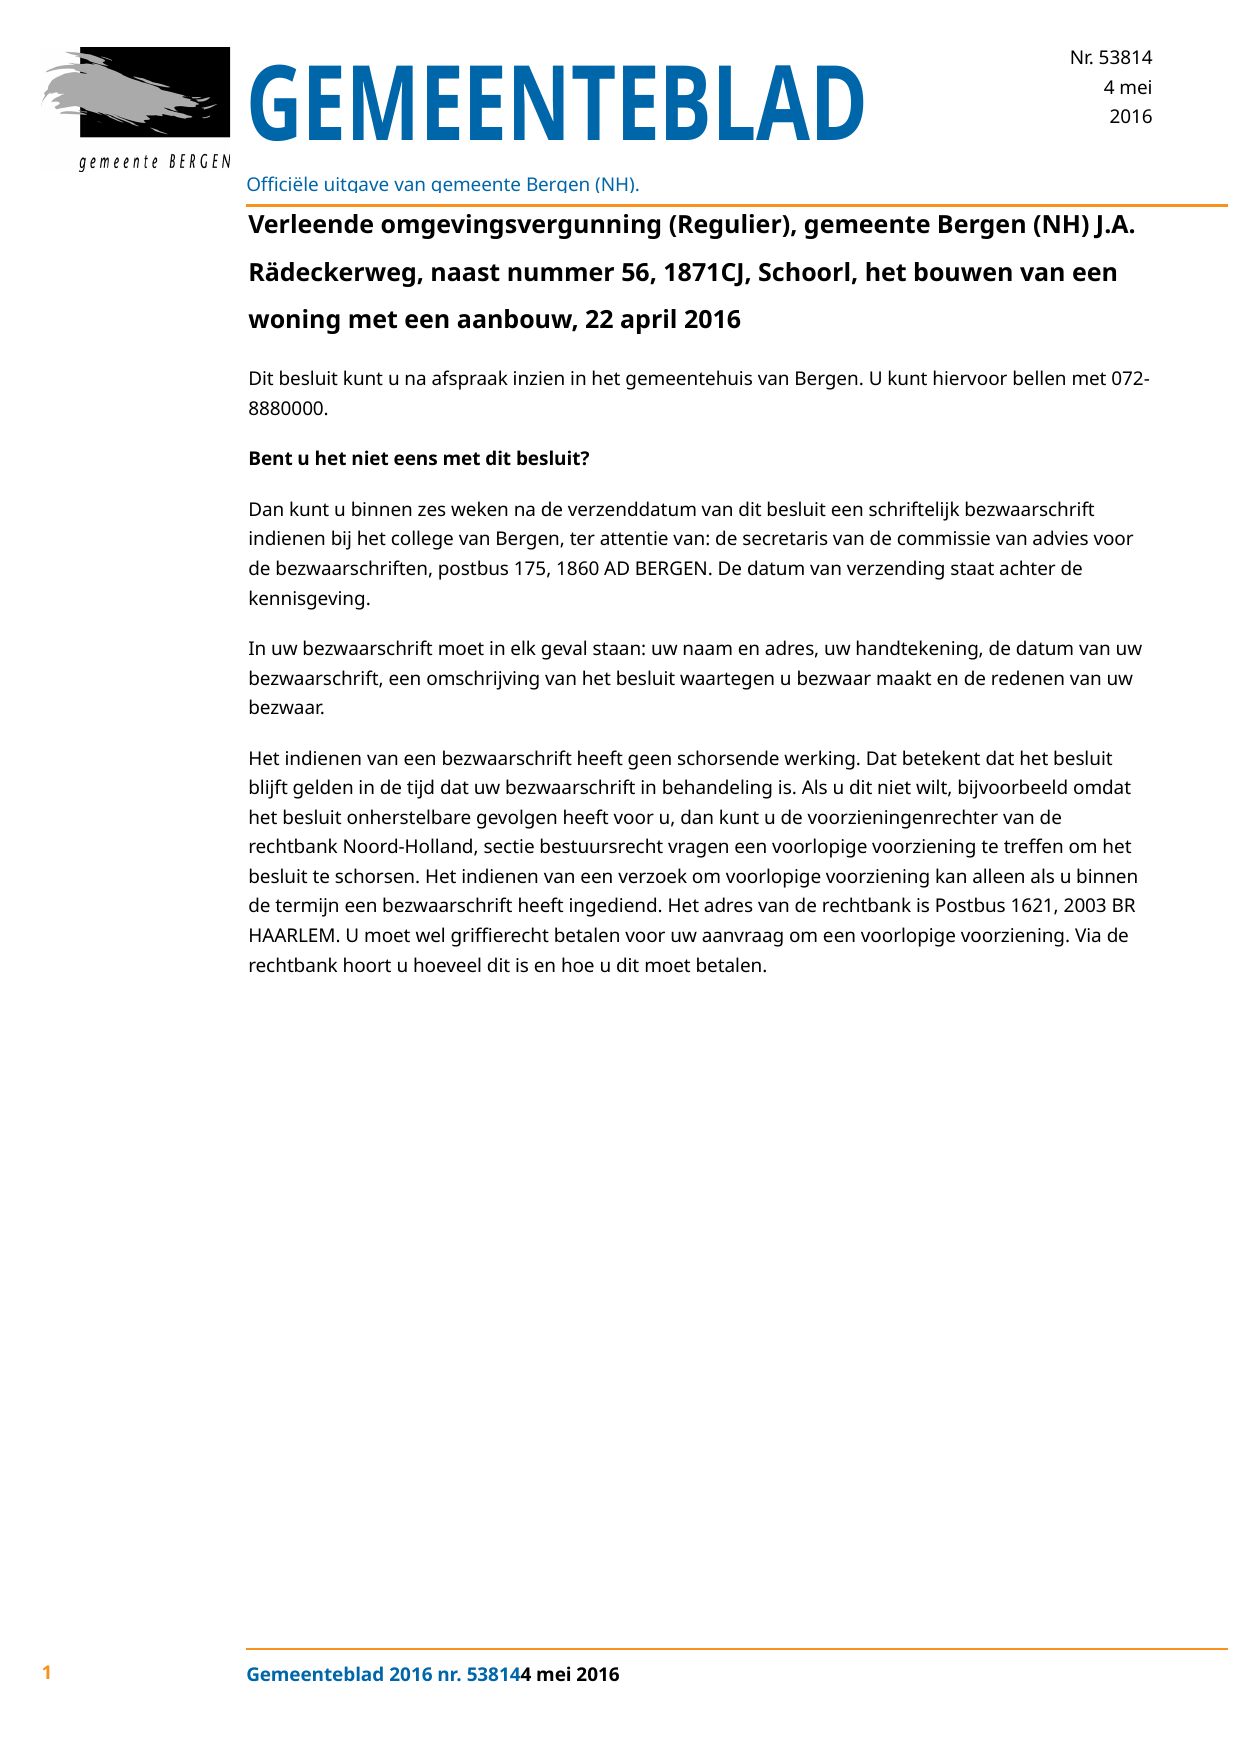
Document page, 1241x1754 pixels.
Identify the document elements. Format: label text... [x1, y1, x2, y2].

text Dan kunt u binnen zes weken na de verzenddatum van dit besluit een schriftelijk bezwaarschrift indienen bij het college van Bergen, ter attentie van: de secretaris van de commissie van advies voor de bezwaarschriften, postbus 175, 1860 AD BERGEN. De datum van verzending staat achter de kennisgeving. [248, 496, 1152, 610]
text Verleende omgevingsvergunning (Regulier), gemeente Bergen (NH) J.A. Rädeckerweg, naast nummer 56, 1871CJ, Schoorl, het bouwen van een woning met een aanbouw, 22 april 2016 [248, 207, 1152, 336]
text In uw bezwaarschrift moet in elk geval staan: uw naam en adres, uw handtekening, de datum van uw bezwaarschrift, een omschrijving van het besluit waartegen u bezwaar maakt en de redenen van uw bezwaar. [248, 635, 1152, 720]
text Het indienen van een bezwaarschrift heeft geen schorsende werking. Dat betekent dat het besluit blijft gelden in de tijd dat uw bezwaarschrift in behandeling is. Als u dit niet wilt, bijvoorbeeld omdat het besluit onherstelbare gevolgen heeft voor u, dan kunt u de voorzieningenrechter van de rechtbank Noord-Holland, sectie bestuursrecht vragen een voorlopige voorziening te treffen om het besluit te schorsen. Het indienen van een verzoek om voorlopige voorziening kan alleen als u binnen de termijn een bezwaarschrift heeft ingediend. Het adres van de rechtbank is Postbus 1621, 2003 BR HAARLEM. U moet wel griffierecht betalen voor uw aanvraag om een voorlopige voorziening. Via de rechtbank hoort u hoeveel dit is en hoe u dit moet betalen. [248, 745, 1152, 977]
picture [41, 47, 231, 172]
text Bent u het niet eens met dit besluit? [248, 446, 1152, 471]
text Dit besluit kunt u na afspraak inzien in het gemeentehuis van Bergen. U kunt hiervoor bellen met 072-8880000. [248, 366, 1152, 421]
